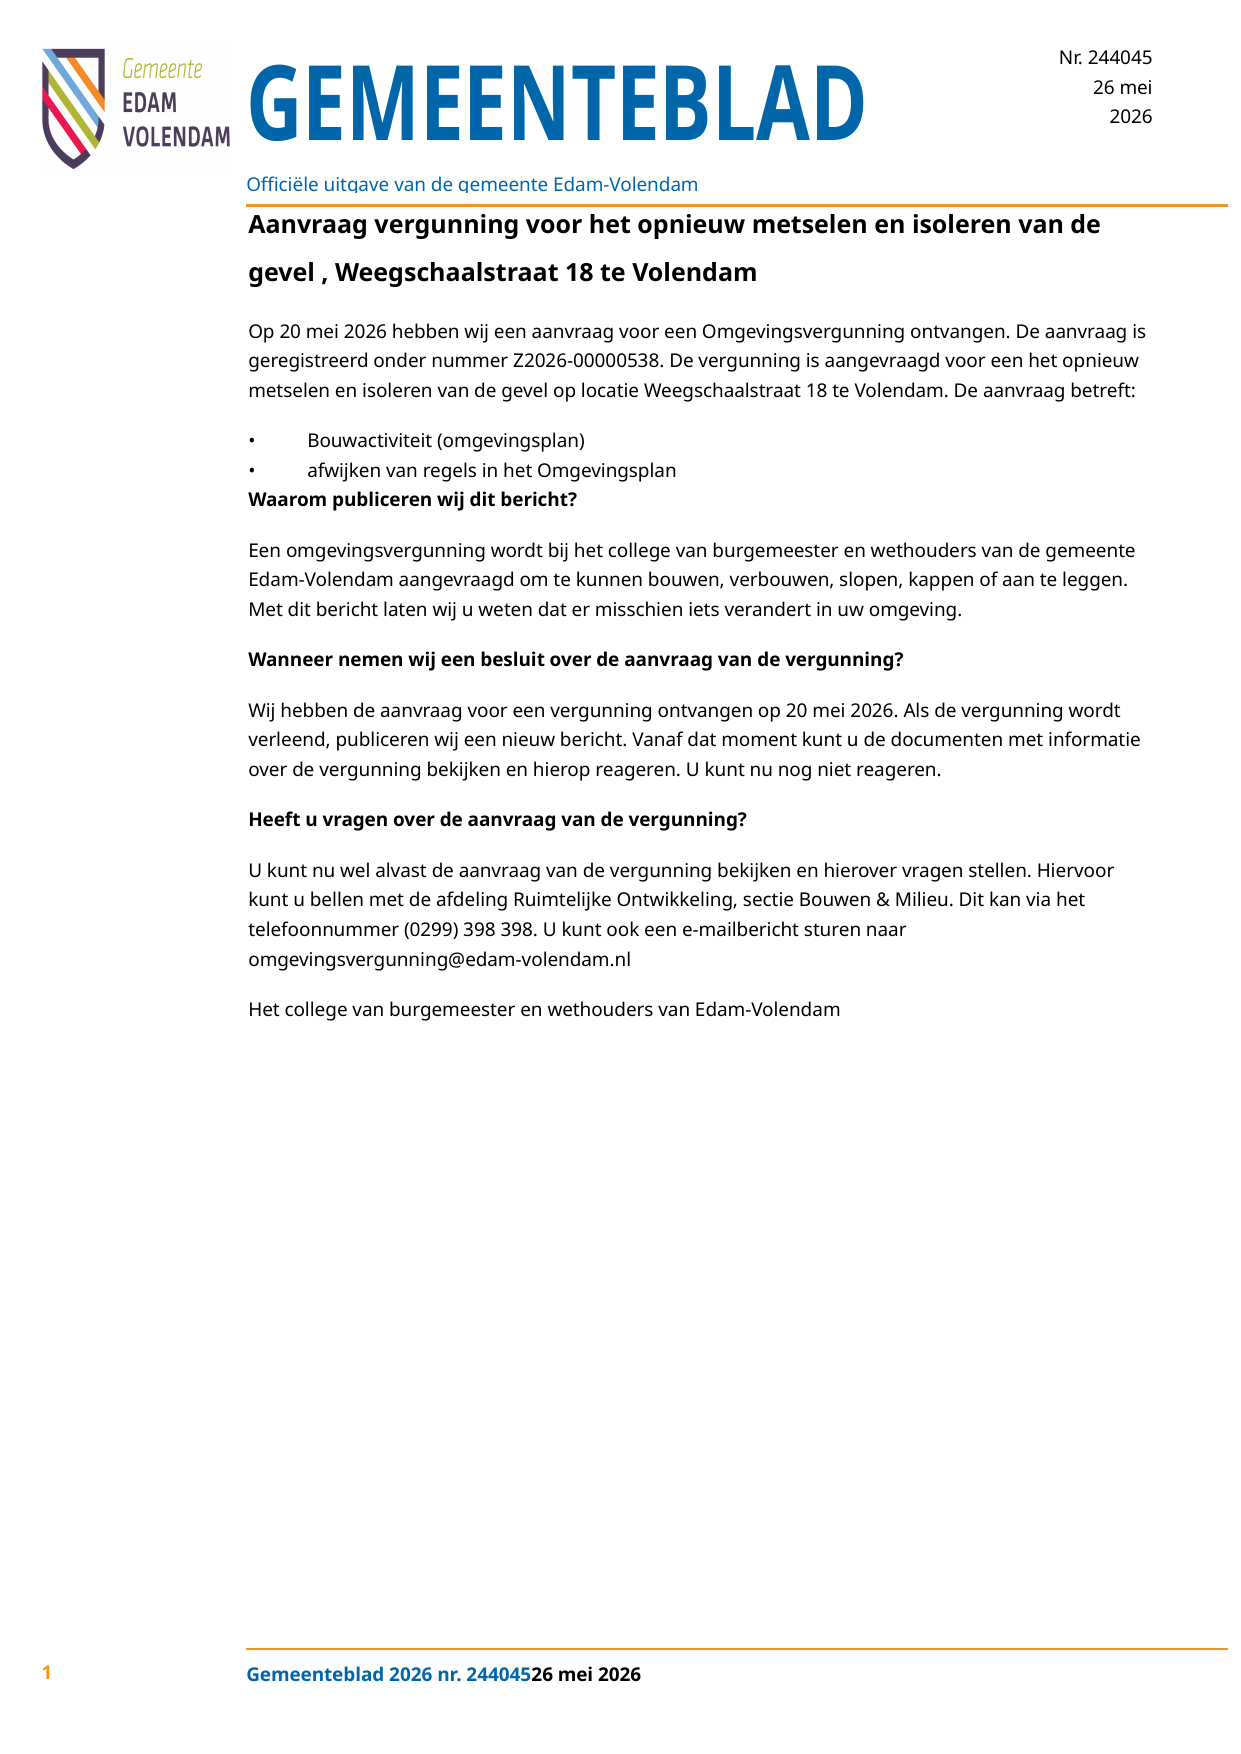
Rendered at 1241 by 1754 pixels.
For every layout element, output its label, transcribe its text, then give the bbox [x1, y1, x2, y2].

text U kunt nu wel alvast de aanvraag van de vergunning bekijken en hierover vragen stellen. Hiervoor kunt u bellen met de afdeling Ruimtelijke Ontwikkeling, sectie Bouwen & Milieu. Dit kan via het telefoonnummer (0299) 398 398. U kunt ook een e-mailbericht sturen naar omgevingsvergunning@edam-volendam.nl [248, 857, 1152, 972]
list afwijken van regels in het Omgevingsplan [248, 457, 1152, 483]
text Heeft u vragen over de aanvraag van de vergunning? [248, 807, 1152, 832]
text Wij hebben de aanvraag voor een vergunning ontvangen op 20 mei 2026. Als de vergunning wordt verleend, publiceren wij een nieuw bericht. Vanaf dat moment kunt u de documenten met informatie over de vergunning bekijken en hierop reageren. U kunt nu nog niet reageren. [248, 697, 1152, 782]
text Wanneer nemen wij een besluit over de aanvraag van de vergunning? [248, 647, 1152, 672]
list Bouwactiviteit (omgevingsplan) [248, 427, 1152, 453]
text Aanvraag vergunning voor het opnieuw metselen en isoleren van de gevel , Weegschaalstraat 18 te Volendam [248, 207, 1152, 288]
text Het college van burgemeester en wethouders van Edam-Volendam [248, 996, 1152, 1022]
text Op 20 mei 2026 hebben wij een aanvraag voor een Omgevingsvergunning ontvangen. De aanvraag is geregistreerd onder nummer Z2026-00000538. De vergunning is aangevraagd voor een het opnieuw metselen en isoleren van de gevel op locatie Weegschaalstraat 18 te Volendam. De aanvraag betreft: [248, 318, 1152, 403]
picture [41, 47, 231, 172]
text Waarom publiceren wij dit bericht? [248, 487, 1152, 512]
text Een omgevingsvergunning wordt bij het college van burgemeester en wethouders van de gemeente Edam-Volendam aangevraagd om te kunnen bouwen, verbouwen, slopen, kappen of aan te leggen. Met dit bericht laten wij u weten dat er misschien iets verandert in uw omgeving. [248, 537, 1152, 622]
